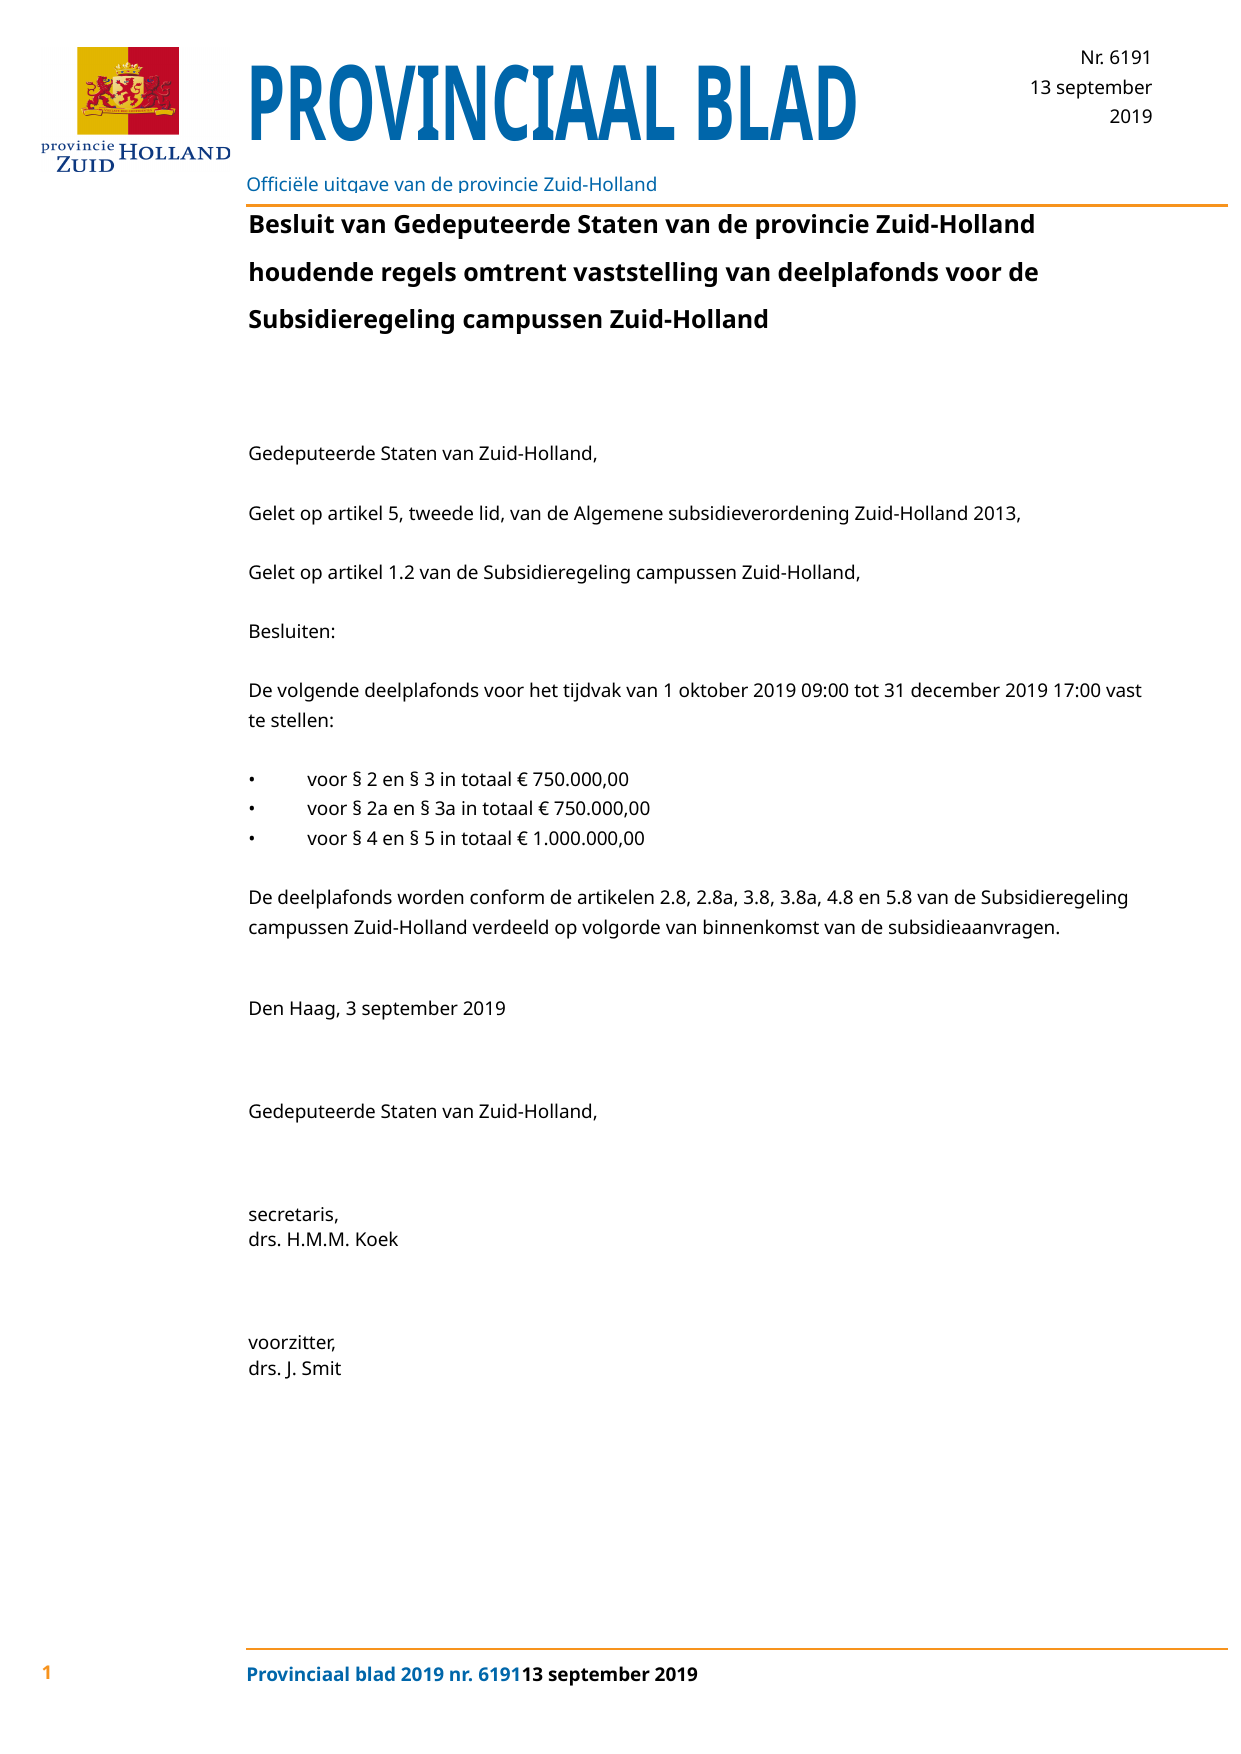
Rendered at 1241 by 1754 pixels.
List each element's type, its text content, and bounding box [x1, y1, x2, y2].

text Besluiten: [248, 618, 1152, 644]
text voorzitter, [248, 1329, 1152, 1355]
text Gelet op artikel 1.2 van de Subsidieregeling campussen Zuid-Holland, [248, 559, 1152, 584]
text Gelet op artikel 5, tweede lid, van de Algemene subsidieverordening Zuid-Holland 2013, [248, 500, 1152, 525]
text Gedeputeerde Staten van Zuid-Holland, [248, 441, 1152, 466]
text De volgende deelplafonds voor het tijdvak van 1 oktober 2019 09:00 tot 31 december 2019 17:00 vast te stellen: [248, 677, 1152, 732]
list voor § 2a en § 3a in totaal € 750.000,00 [248, 796, 1152, 821]
text Gedeputeerde Staten van Zuid-Holland, [248, 1098, 1152, 1123]
picture [41, 47, 231, 172]
text Besluit van Gedeputeerde Staten van de provincie Zuid-Holland houdende regels omtrent vaststelling van deelplafonds voor de Subsidieregeling campussen Zuid-Holland [248, 207, 1152, 336]
text De deelplafonds worden conform de artikelen 2.8, 2.8a, 3.8, 3.8a, 4.8 en 5.8 van de Subsidieregeling campussen Zuid-Holland verdeeld op volgorde van binnenkomst van de subsidieaanvragen. [248, 884, 1152, 939]
text drs. J. Smit [248, 1355, 1152, 1381]
text secretaris, [248, 1201, 1152, 1226]
list voor § 4 en § 5 in totaal € 1.000.000,00 [248, 825, 1152, 851]
text drs. H.M.M. Koek [248, 1226, 1152, 1252]
list voor § 2 en § 3 in totaal € 750.000,00 [248, 766, 1152, 792]
text Den Haag, 3 september 2019 [248, 995, 1152, 1021]
